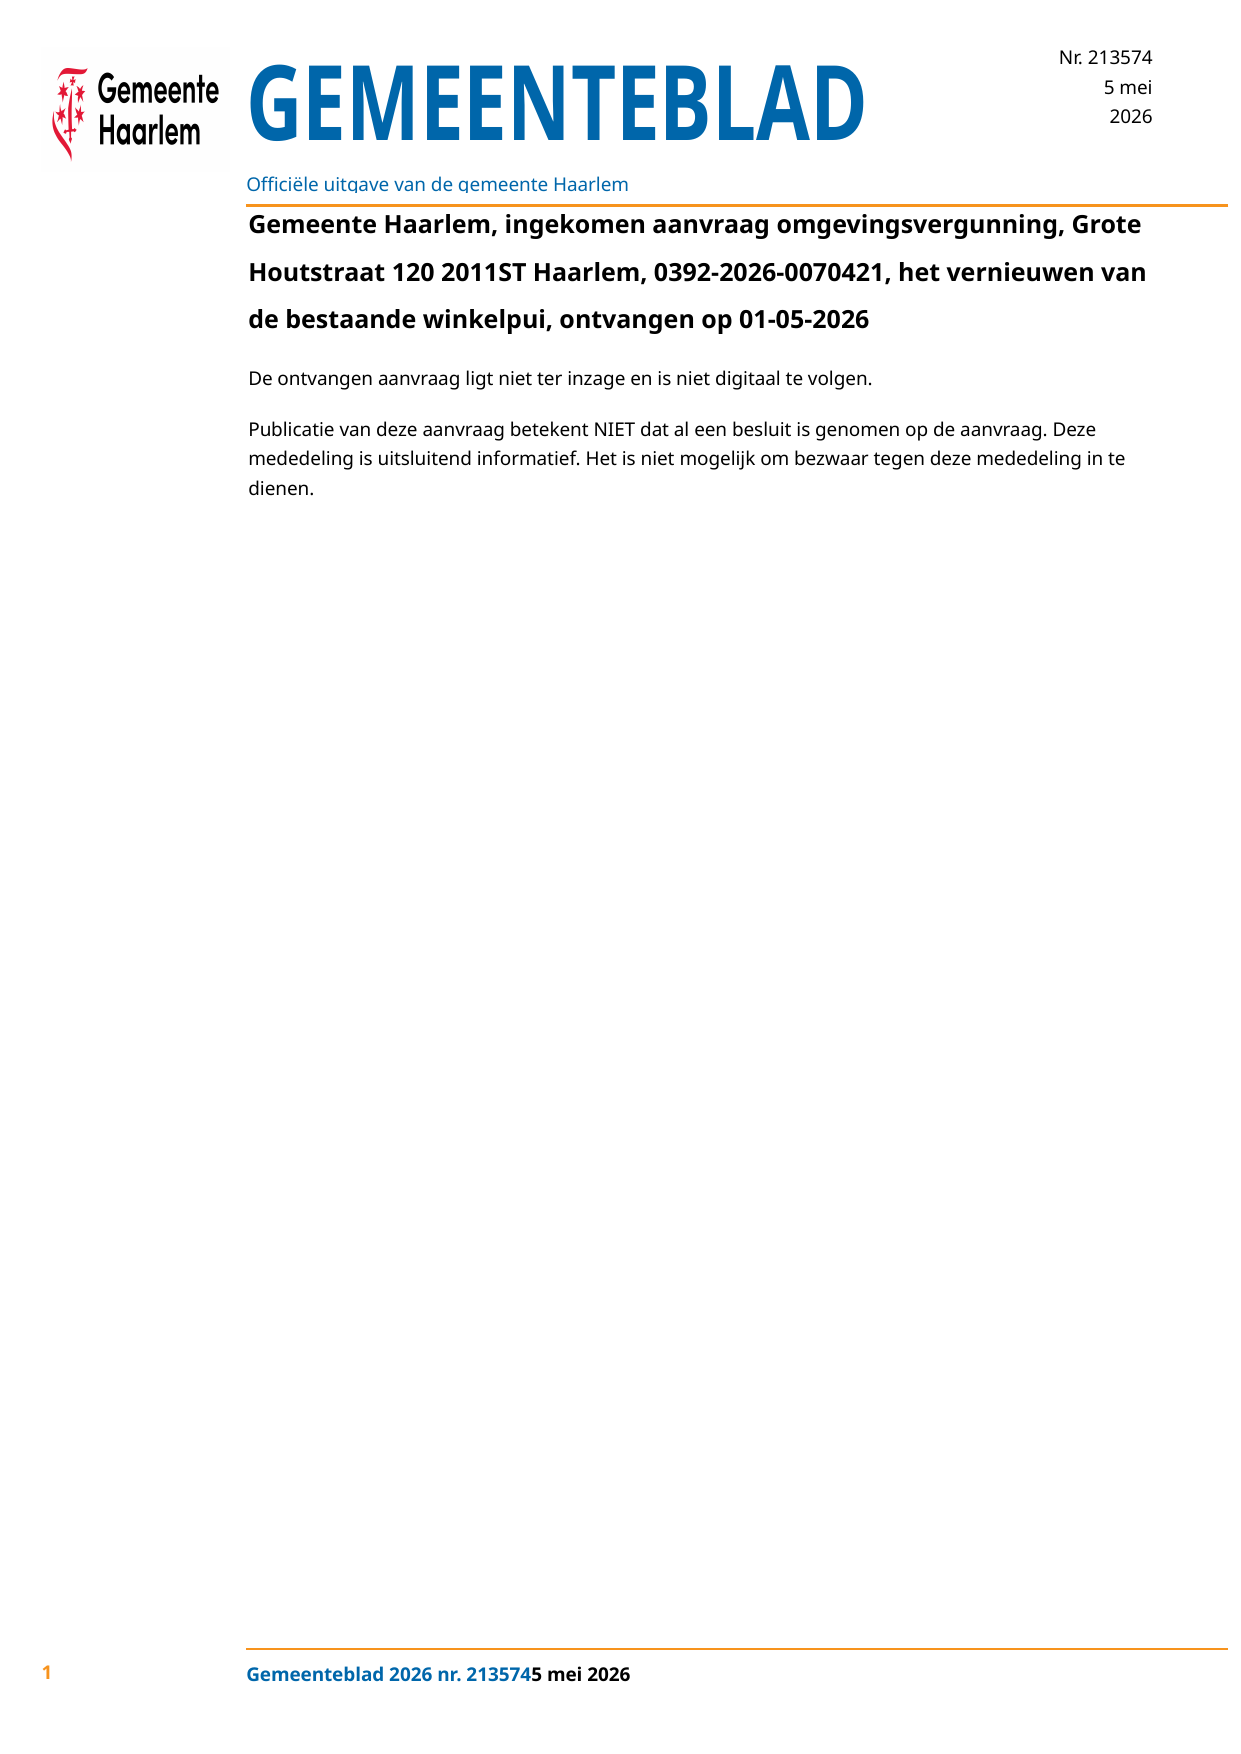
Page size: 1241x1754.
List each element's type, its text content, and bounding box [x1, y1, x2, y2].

text Gemeente Haarlem, ingekomen aanvraag omgevingsvergunning, Grote Houtstraat 120 2011ST Haarlem, 0392-2026-0070421, het vernieuwen van de bestaande winkelpui, ontvangen op 01-05-2026 [248, 207, 1152, 336]
text Publicatie van deze aanvraag betekent NIET dat al een besluit is genomen op de aanvraag. Deze mededeling is uitsluitend informatief. Het is niet mogelijk om bezwaar tegen deze mededeling in te dienen. [248, 416, 1152, 501]
text De ontvangen aanvraag ligt niet ter inzage en is niet digitaal te volgen. [248, 366, 1152, 391]
picture [41, 47, 231, 172]
